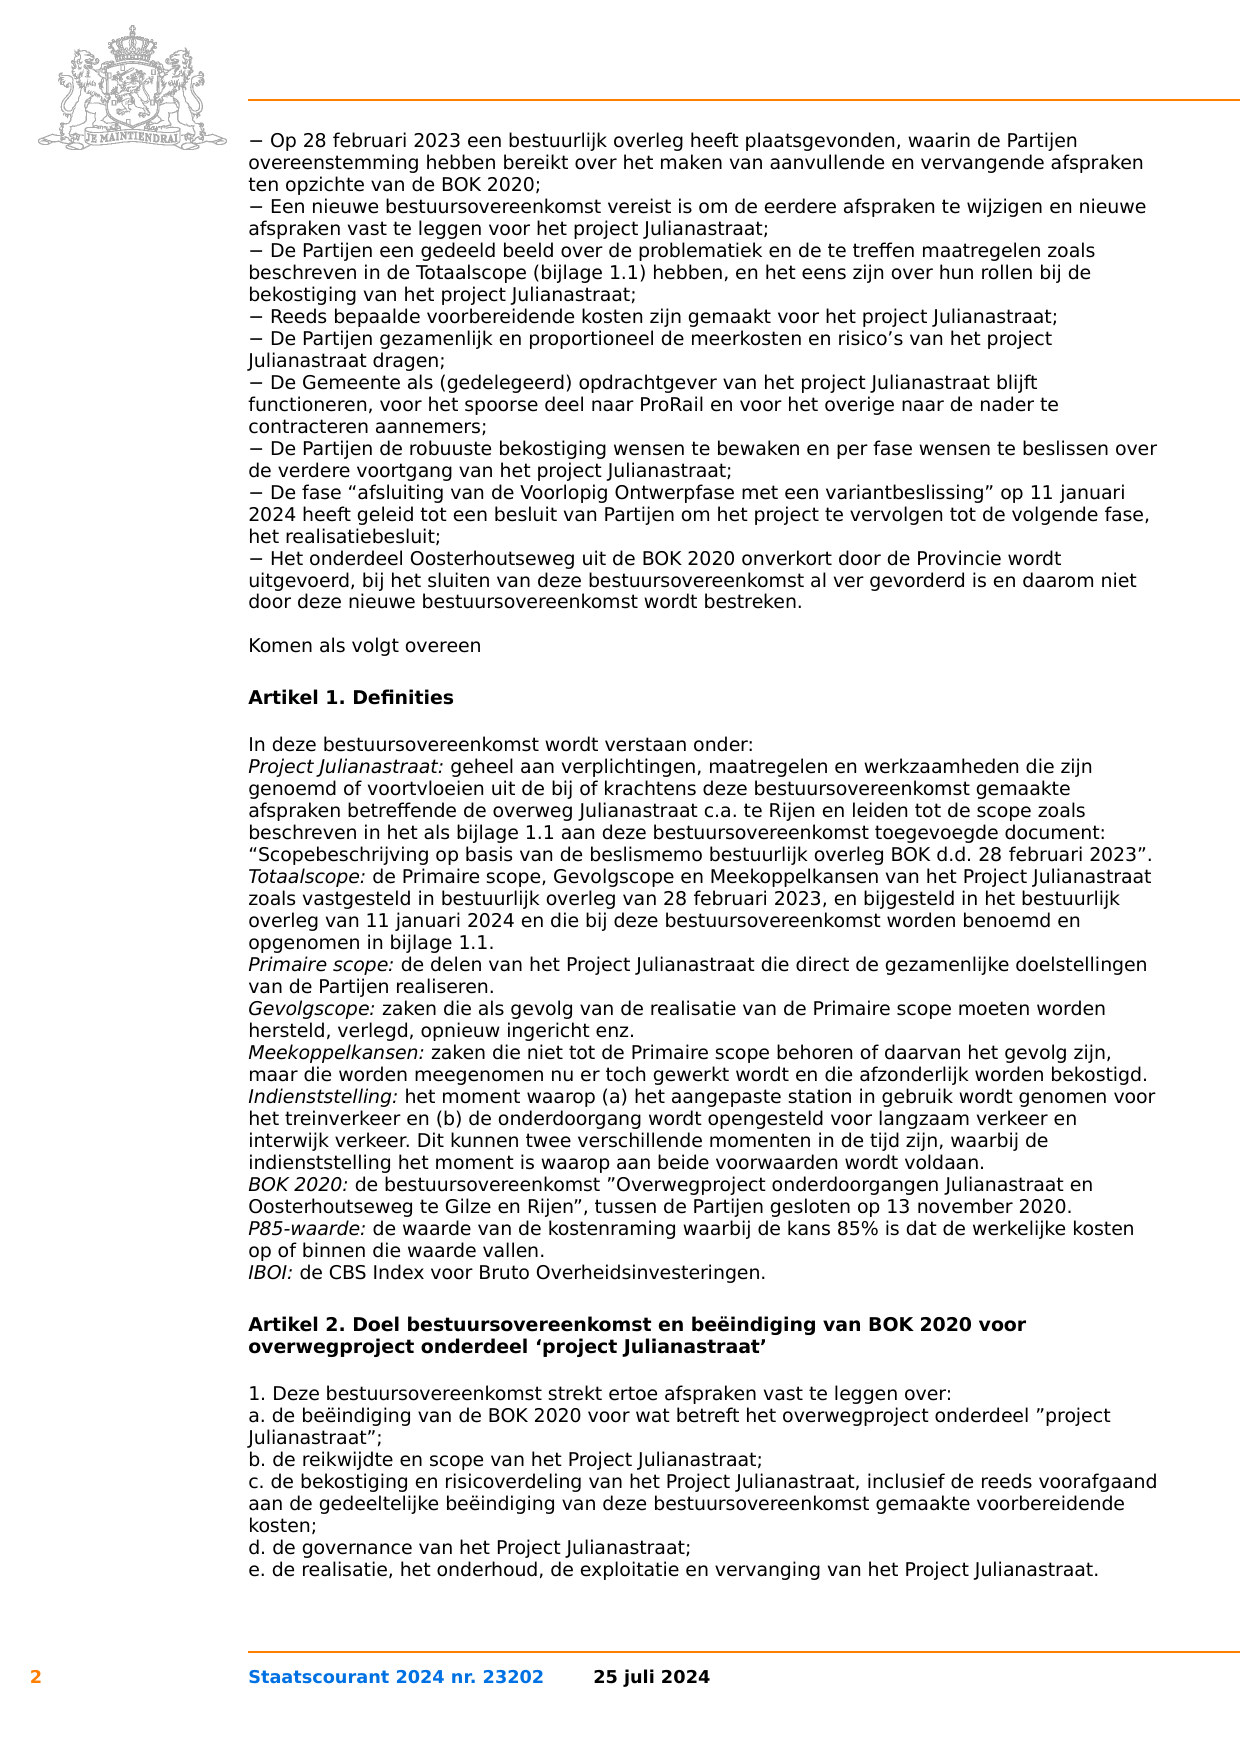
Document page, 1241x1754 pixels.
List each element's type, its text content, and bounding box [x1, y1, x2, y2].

text − Op 28 februari 2023 een bestuurlijk overleg heeft plaatsgevonden, waarin de Partijen overeenstemming hebben bereikt over het maken van aanvullende en vervangende afspraken ten opzichte van de BOK 2020; [248, 130, 1163, 196]
subtitle Artikel 2. Doel bestuursovereenkomst en beëindiging van BOK 2020 voor overwegproject onderdeel ‘project Julianastraat’ [248, 1314, 1163, 1358]
text Project Julianastraat: geheel aan verplichtingen, maatregelen en werkzaamheden die zijn genoemd of voortvloeien uit de bij of krachtens deze bestuursovereenkomst gemaakte afspraken betreffende de overweg Julianastraat c.a. te Rijen en leiden tot de scope zoals beschreven in het als bijlage 1.1 aan deze bestuursovereenkomst toegevoegde document: “Scopebeschrijving op basis van de beslismemo bestuurlijk overleg BOK d.d. 28 februari 2023”. [248, 756, 1163, 866]
text BOK 2020: de bestuursovereenkomst ”Overwegproject onderdoorgangen Julianastraat en Oosterhoutseweg te Gilze en Rijen”, tussen de Partijen gesloten op 13 november 2020. [248, 1174, 1163, 1218]
picture [38, 25, 227, 150]
text c. de bekostiging en risicoverdeling van het Project Julianastraat, inclusief de reeds voorafgaand aan de gedeeltelijke beëindiging van deze bestuursovereenkomst gemaakte voorbereidende kosten; [248, 1471, 1163, 1537]
text In deze bestuursovereenkomst wordt verstaan onder: [248, 734, 1163, 756]
text − De Gemeente als (gedelegeerd) opdrachtgever van het project Julianastraat blijft functioneren, voor het spoorse deel naar ProRail en voor het overige naar de nader te contracteren aannemers; [248, 372, 1163, 438]
text Indienststelling: het moment waarop (a) het aangepaste station in gebruik wordt genomen voor het treinverkeer en (b) de onderdoorgang wordt opengesteld voor langzaam verkeer en interwijk verkeer. Dit kunnen twee verschillende momenten in de tijd zijn, waarbij de indienststelling het moment is waarop aan beide voorwaarden wordt voldaan. [248, 1086, 1163, 1174]
text b. de reikwijdte en scope van het Project Julianastraat; [248, 1449, 1163, 1471]
text − De fase “afsluiting van de Voorlopig Ontwerpfase met een variantbeslissing” op 11 januari 2024 heeft geleid tot een besluit van Partijen om het project te vervolgen tot de volgende fase, het realisatiebesluit; [248, 482, 1163, 547]
subtitle Artikel 1. Definities [248, 687, 1163, 709]
text − De Partijen een gedeeld beeld over de problematiek en de te treffen maatregelen zoals beschreven in de Totaalscope (bijlage 1.1) hebben, en het eens zijn over hun rollen bij de bekostiging van het project Julianastraat; [248, 240, 1163, 306]
text Komen als volgt overeen [248, 635, 1163, 657]
text Gevolgscope: zaken die als gevolg van de realisatie van de Primaire scope moeten worden hersteld, verlegd, opnieuw ingericht enz. [248, 998, 1163, 1042]
text Primaire scope: de delen van het Project Julianastraat die direct de gezamenlijke doelstellingen van de Partijen realiseren. [248, 954, 1163, 998]
text − De Partijen de robuuste bekostiging wensen te bewaken en per fase wensen te beslissen over de verdere voortgang van het project Julianastraat; [248, 438, 1163, 482]
text 1. Deze bestuursovereenkomst strekt ertoe afspraken vast te leggen over: [248, 1383, 1163, 1405]
text IBOI: de CBS Index voor Bruto Overheidsinvesteringen. [248, 1262, 1163, 1284]
text d. de governance van het Project Julianastraat; [248, 1537, 1163, 1558]
text Totaalscope: de Primaire scope, Gevolgscope en Meekoppelkansen van het Project Julianastraat zoals vastgesteld in bestuurlijk overleg van 28 februari 2023, en bijgesteld in het bestuurlijk overleg van 11 januari 2024 en die bij deze bestuursovereenkomst worden benoemd en opgenomen in bijlage 1.1. [248, 866, 1163, 954]
text − Reeds bepaalde voorbereidende kosten zijn gemaakt voor het project Julianastraat; [248, 306, 1163, 328]
text P85-waarde: de waarde van de kostenraming waarbij de kans 85% is dat de werkelijke kosten op of binnen die waarde vallen. [248, 1218, 1163, 1262]
text Meekoppelkansen: zaken die niet tot de Primaire scope behoren of daarvan het gevolg zijn, maar die worden meegenomen nu er toch gewerkt wordt en die afzonderlijk worden bekostigd. [248, 1042, 1163, 1086]
text a. de beëindiging van de BOK 2020 voor wat betreft het overwegproject onderdeel ”project Julianastraat”; [248, 1405, 1163, 1449]
text − Een nieuwe bestuursovereenkomst vereist is om de eerdere afspraken te wijzigen en nieuwe afspraken vast te leggen voor het project Julianastraat; [248, 196, 1163, 240]
text e. de realisatie, het onderhoud, de exploitatie en vervanging van het Project Julianastraat. [248, 1558, 1163, 1581]
text − De Partijen gezamenlijk en proportioneel de meerkosten en risico’s van het project Julianastraat dragen; [248, 328, 1163, 372]
text − Het onderdeel Oosterhoutseweg uit de BOK 2020 onverkort door de Provincie wordt uitgevoerd, bij het sluiten van deze bestuursovereenkomst al ver gevorderd is en daarom niet door deze nieuwe bestuursovereenkomst wordt bestreken. [248, 547, 1163, 613]
